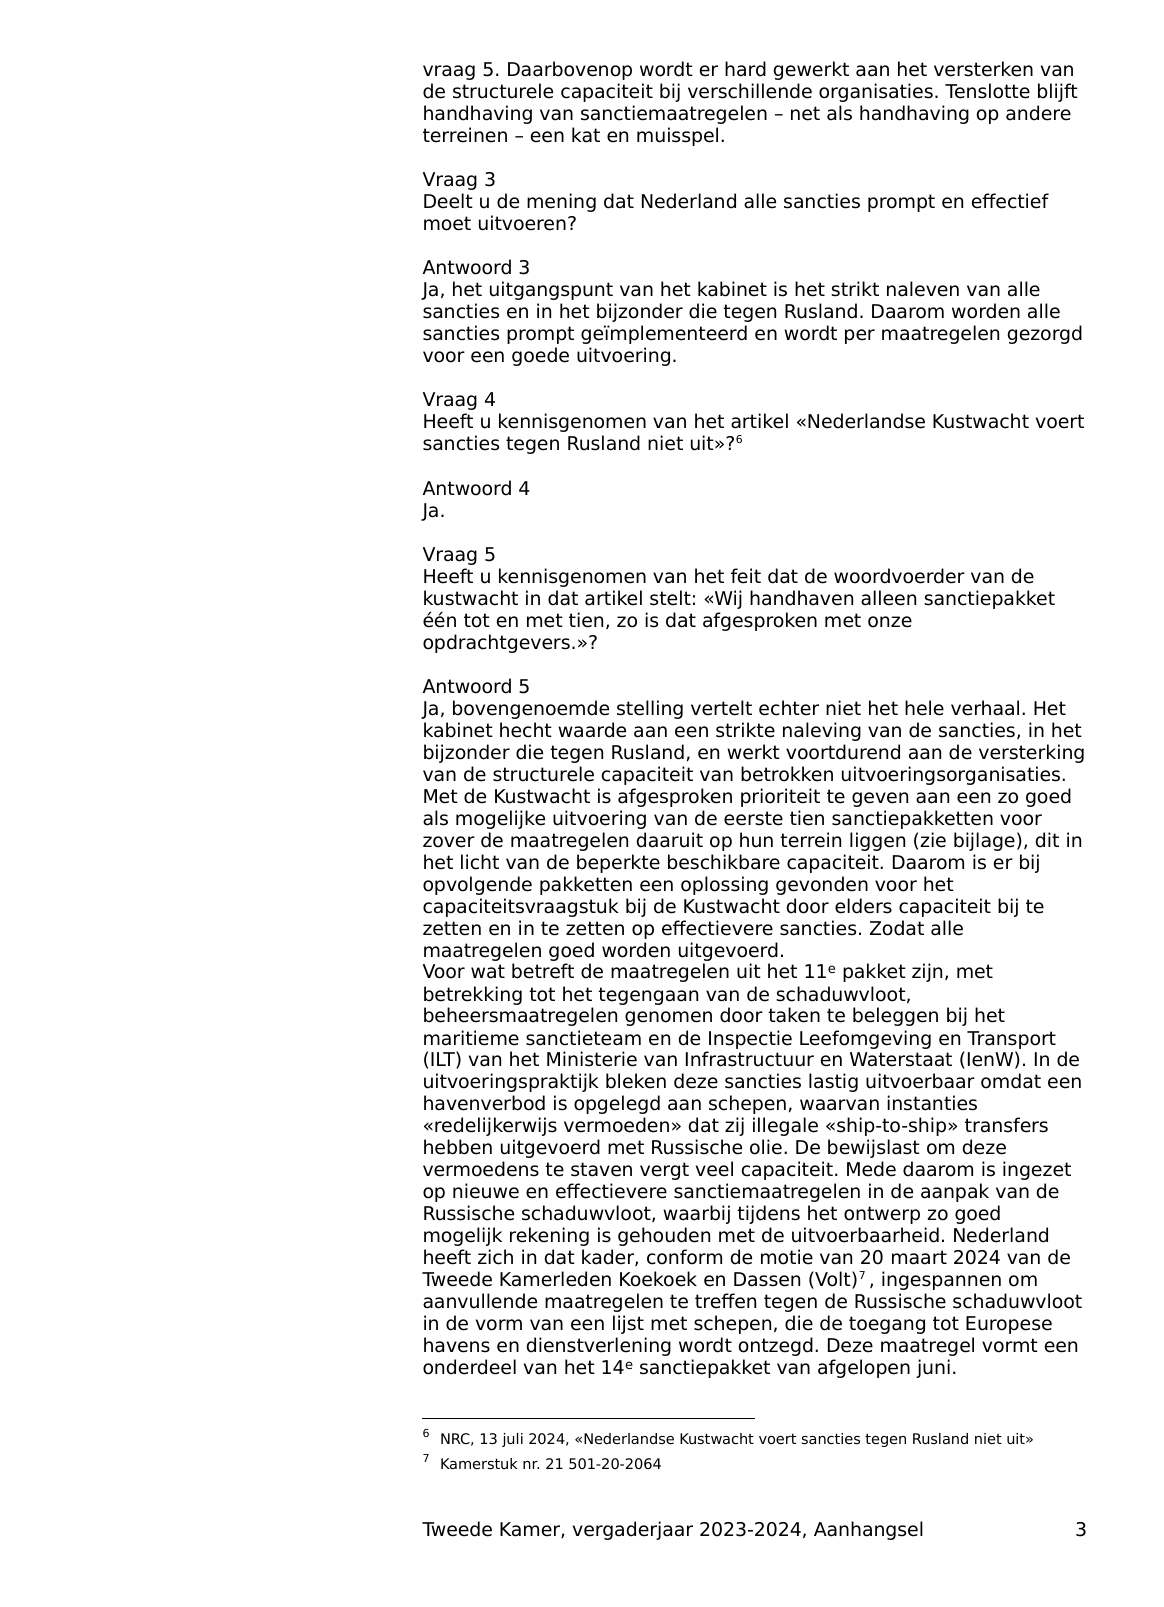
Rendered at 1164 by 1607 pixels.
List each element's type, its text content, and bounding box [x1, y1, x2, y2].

text Antwoord 3 [422, 257, 1087, 279]
text Heeft u kennisgenomen van het feit dat de woordvoerder van de kustwacht in dat artikel stelt: «Wij handhaven alleen sanctiepakket één tot en met tien, zo is dat afgesproken met onze opdrachtgevers.»? [422, 566, 1087, 653]
text Heeft u kennisgenomen van het artikel «Nederlandse Kustwacht voert sancties tegen Rusland niet uit»? [422, 411, 1087, 455]
text Antwoord 4 [422, 477, 1087, 499]
text Ja, bovengenoemde stelling vertelt echter niet het hele verhaal. Het kabinet hecht waarde aan een strikte naleving van de sancties, in het bijzonder die tegen Rusland, en werkt voortdurend aan de versterking van de structurele capaciteit van betrokken uitvoeringsorganisaties. Met de Kustwacht is afgesproken prioriteit te geven aan een zo goed als mogelijke uitvoering van de eerste tien sanctiepakketten voor zover de maatregelen daaruit op hun terrein liggen (zie bijlage), dit in het licht van de beperkte beschikbare capaciteit. Daarom is er bij opvolgende pakketten een oplossing gevonden voor het capaciteitsvraagstuk bij de Kustwacht door elders capaciteit bij te zetten en in te zetten op effectievere sancties. Zodat alle maatregelen goed worden uitgevoerd. [422, 698, 1087, 961]
text Antwoord 5 [422, 676, 1087, 698]
text Vraag 5 [422, 544, 1087, 566]
text NRC, 13 juli 2024, «Nederlandse Kustwacht voert sancties tegen Rusland niet uit» [422, 1427, 1087, 1449]
text Vraag 3 [422, 169, 1087, 191]
text vraag 5. Daarbovenop wordt er hard gewerkt aan het versterken van de structurele capaciteit bij verschillende organisaties. Tenslotte blijft handhaving van sanctiemaatregelen – net als handhaving op andere terreinen – een kat en muisspel. [422, 59, 1087, 147]
text Ja, het uitgangspunt van het kabinet is het strikt naleven van alle sancties en in het bijzonder die tegen Rusland. Daarom worden alle sancties prompt geïmplementeerd en wordt per maatregelen gezorgd voor een goede uitvoering. [422, 279, 1087, 367]
text Kamerstuk nr. 21 501-20-2064 [422, 1452, 1087, 1474]
text Deelt u de mening dat Nederland alle sancties prompt en effectief moet uitvoeren? [422, 191, 1087, 235]
text Voor wat betreft de maatregelen uit het 11e pakket zijn, met betrekking tot het tegengaan van de schaduwvloot, beheersmaatregelen genomen door taken te beleggen bij het maritieme sanctieteam en de Inspectie Leefomgeving en Transport (ILT) van het Ministerie van Infrastructuur en Waterstaat (IenW). In de uitvoeringspraktijk bleken deze sancties lastig uitvoerbaar omdat een havenverbod is opgelegd aan schepen, waarvan instanties «redelijkerwijs vermoeden» dat zij illegale «ship-to-ship» transfers hebben uitgevoerd met Russische olie. De bewijslast om deze vermoedens te staven vergt veel capaciteit. Mede daarom is ingezet op nieuwe en effectievere sanctiemaatregelen in de aanpak van de Russische schaduwvloot, waarbij tijdens het ontwerp zo goed mogelijk rekening is gehouden met de uitvoerbaarheid. Nederland heeft zich in dat kader, conform de motie van 20 maart 2024 van de Tweede Kamerleden Koekoek en Dassen (Volt), ingespannen om aanvullende maatregelen te treffen tegen de Russische schaduwvloot in de vorm van een lijst met schepen, die de toegang tot Europese havens en dienstverlening wordt ontzegd. Deze maatregel vormt een onderdeel van het 14e sanctiepakket van afgelopen juni. [422, 961, 1087, 1379]
text Ja. [422, 499, 1087, 521]
text Vraag 4 [422, 389, 1087, 411]
